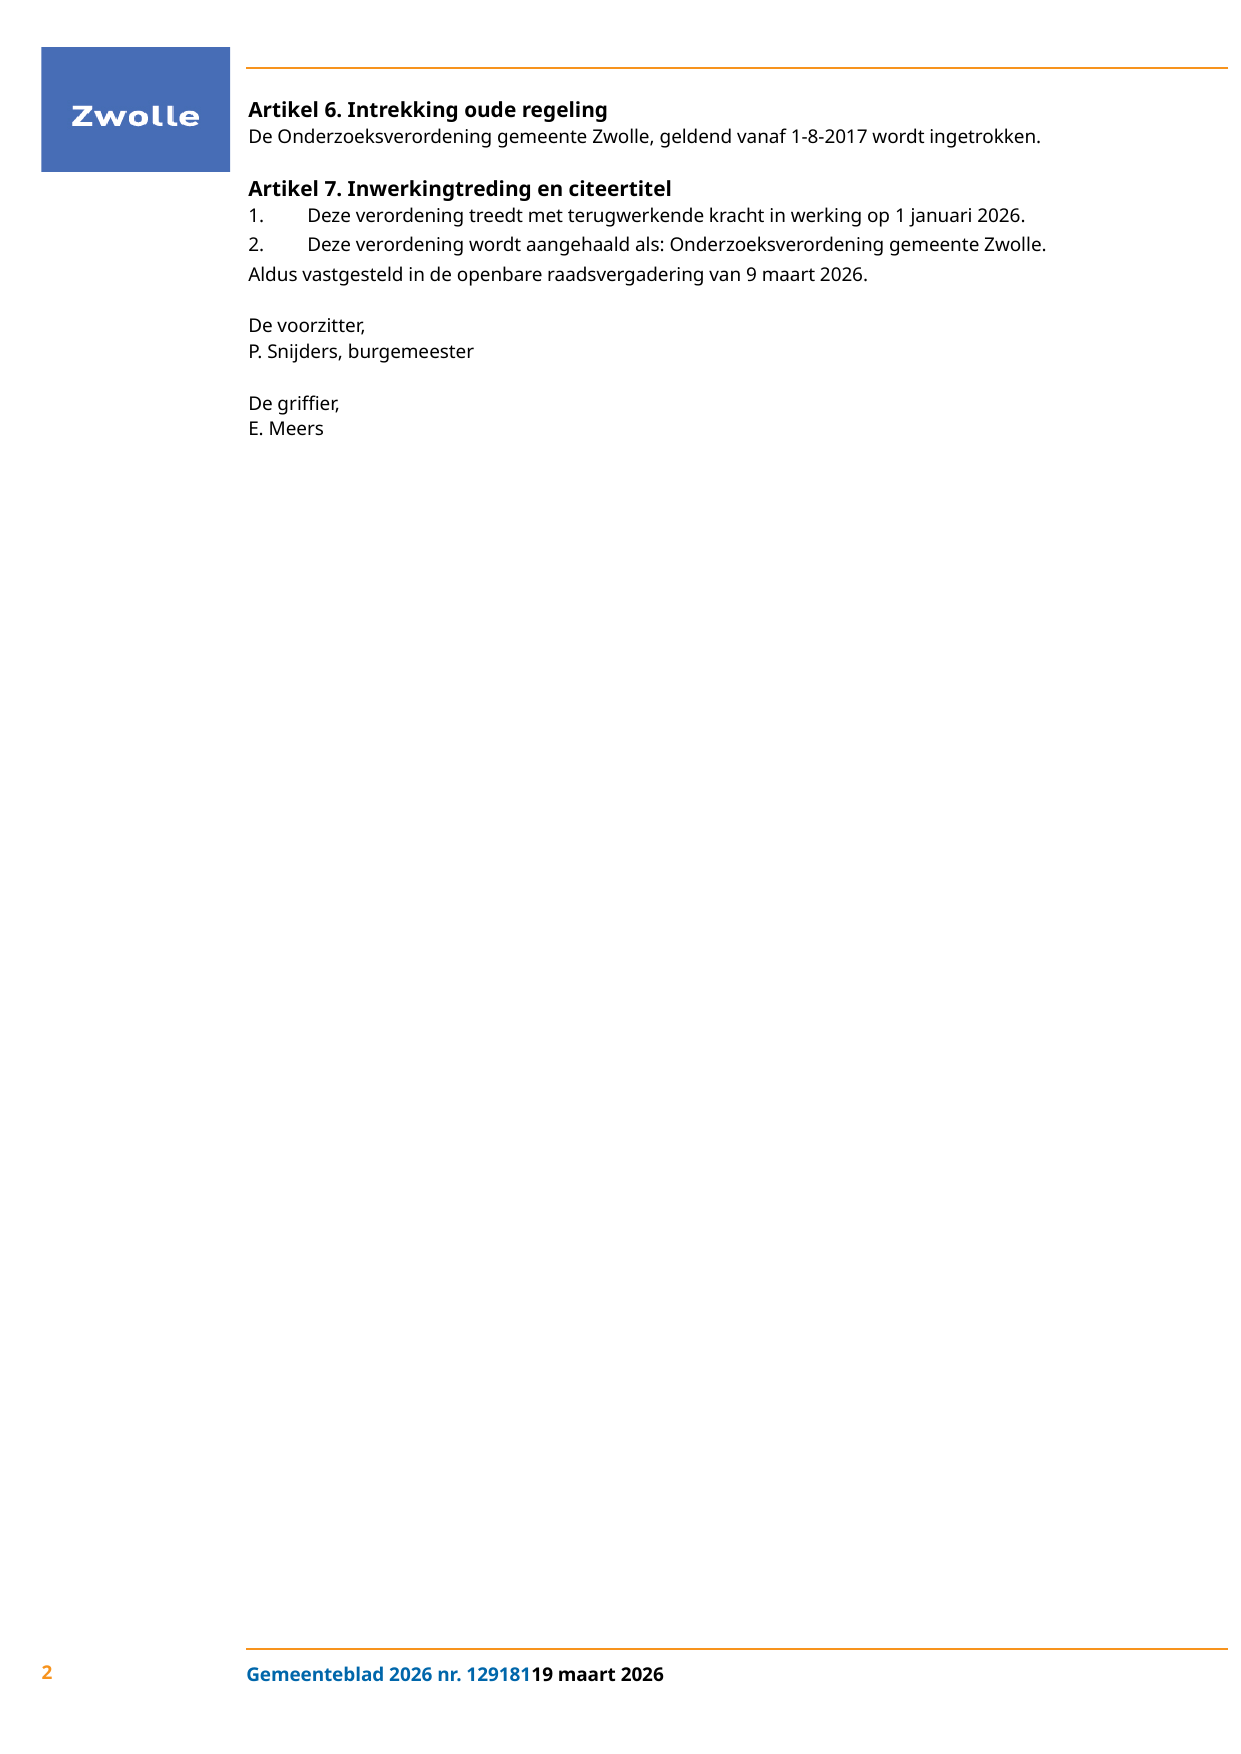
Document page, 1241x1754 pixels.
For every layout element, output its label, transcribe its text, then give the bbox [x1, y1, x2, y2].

text P. Snijders, burgemeester [248, 338, 1152, 364]
text E. Meers [248, 416, 1152, 441]
text De Onderzoeksverordening gemeente Zwolle, geldend vanaf 1-8-2017 wordt ingetrokken. [248, 123, 1152, 149]
text Artikel 6. Intrekking oude regeling [248, 95, 1152, 123]
text Artikel 7. Inwerkingtreding en citeertitel [248, 174, 1152, 202]
text Aldus vastgesteld in de openbare raadsvergadering van 9 maart 2026. [248, 261, 1152, 287]
list Deze verordening treedt met terugwerkende kracht in werking op 1 januari 2026. [248, 202, 1152, 228]
text De voorzitter, [248, 313, 1152, 338]
picture [41, 47, 231, 172]
text De griffier, [248, 390, 1152, 416]
list Deze verordening wordt aangehaald als: Onderzoeksverordening gemeente Zwolle. [248, 232, 1152, 257]
